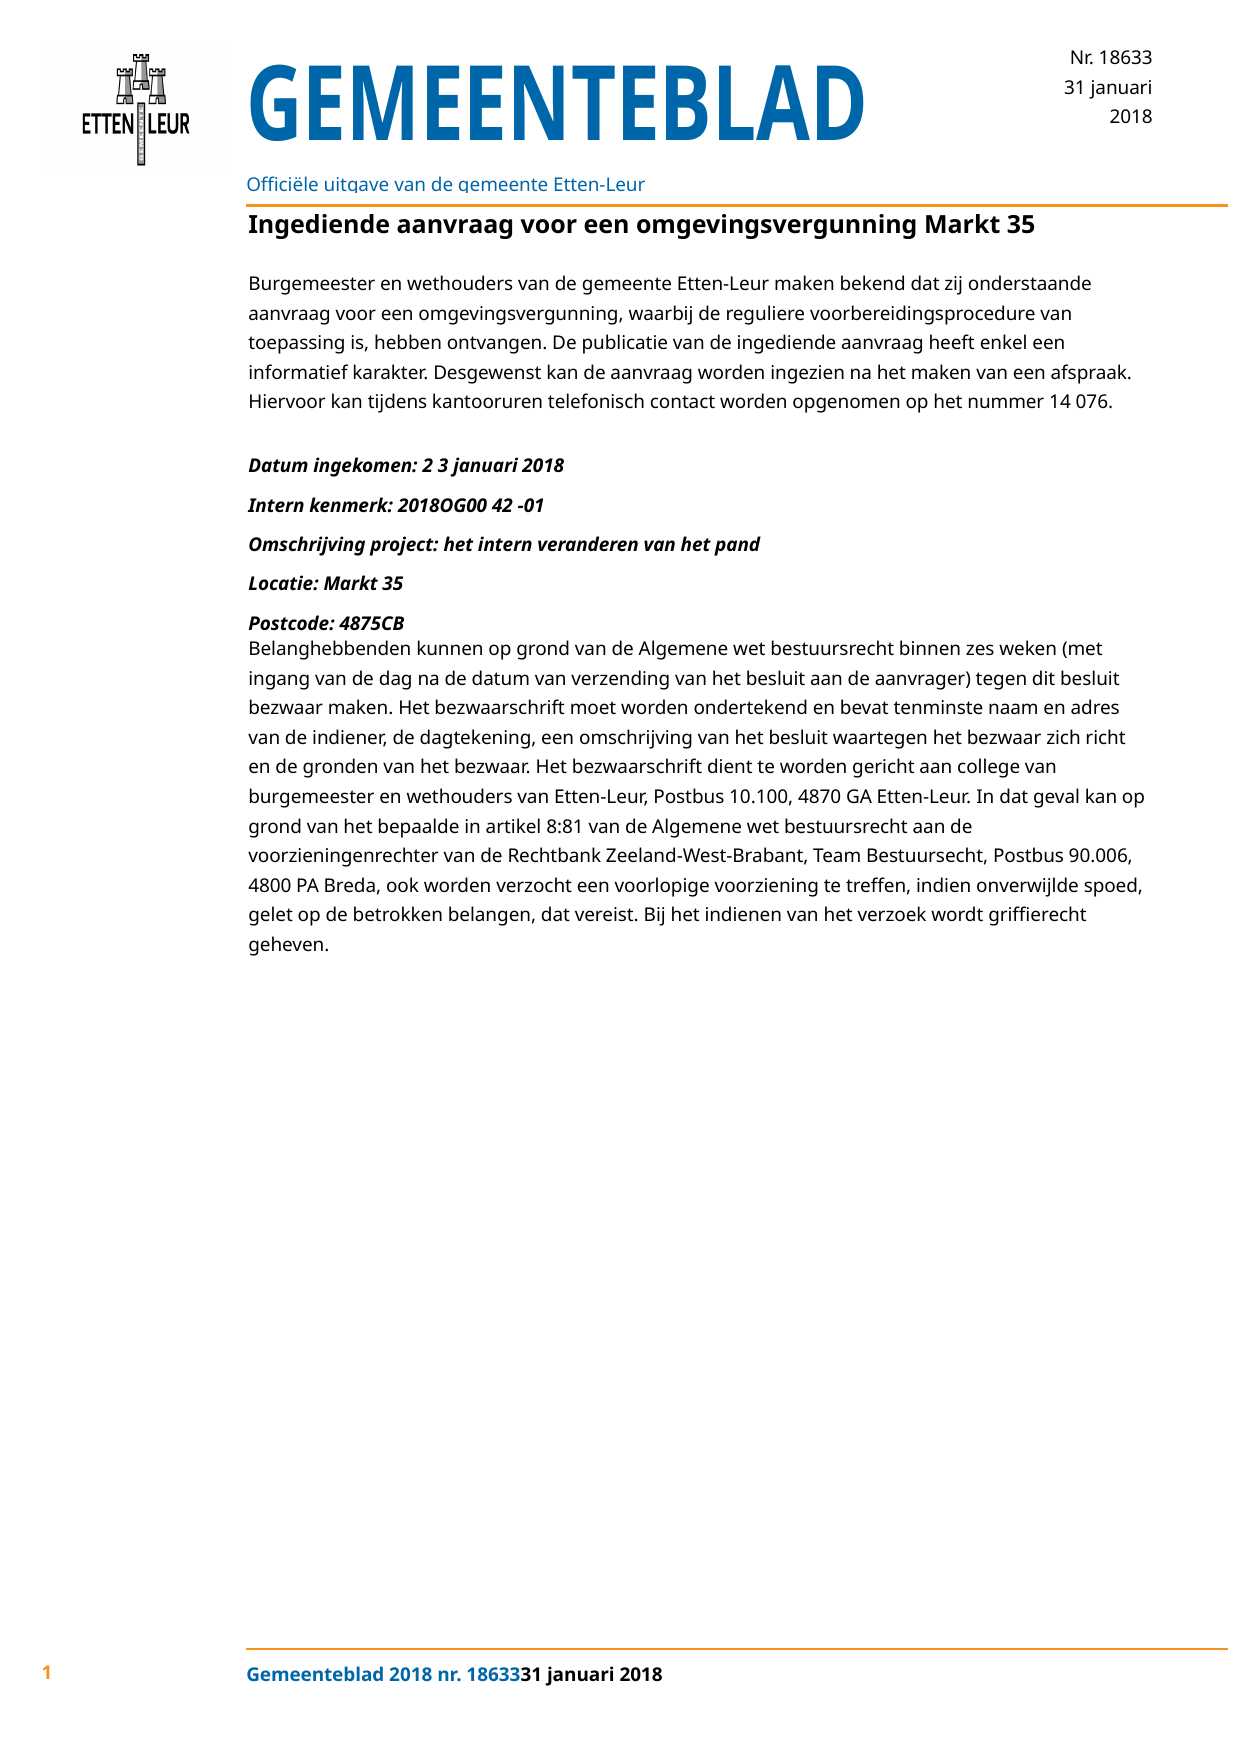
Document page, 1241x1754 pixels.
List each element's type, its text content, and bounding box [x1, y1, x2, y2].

text Ingediende aanvraag voor een omgevingsvergunning Markt 35 [248, 207, 1152, 241]
text Intern kenmerk: 2018OG00 42 -01 [248, 492, 1152, 518]
text Locatie: Markt 35 [248, 570, 1152, 596]
picture [41, 47, 231, 172]
text Burgemeester en wethouders van de gemeente Etten-Leur maken bekend dat zij onderstaande aanvraag voor een omgevingsvergunning, waarbij de reguliere voorbereidingsprocedure van toepassing is, hebben ontvangen. De publicatie van de ingediende aanvraag heeft enkel een informatief karakter. Desgewenst kan de aanvraag worden ingezien na het maken van een afspraak. Hiervoor kan tijdens kantooruren telefonisch contact worden opgenomen op het nummer 14 076. [248, 270, 1152, 414]
text Belanghebbenden kunnen op grond van de Algemene wet bestuursrecht binnen zes weken (met ingang van de dag na de datum van verzending van het besluit aan de aanvrager) tegen dit besluit bezwaar maken. Het bezwaarschrift moet worden ondertekend en bevat tenminste naam en adres van de indiener, de dagtekening, een omschrijving van het besluit waartegen het bezwaar zich richt en de gronden van het bezwaar. Het bezwaarschrift dient te worden gericht aan college van burgemeester en wethouders van Etten-Leur, Postbus 10.100, 4870 GA Etten-Leur. In dat geval kan op grond van het bepaalde in artikel 8:81 van de Algemene wet bestuursrecht aan de voorzieningenrechter van de Rechtbank Zeeland-West-Brabant, Team Bestuursecht, Postbus 90.006, 4800 PA Breda, ook worden verzocht een voorlopige voorziening te treffen, indien onverwijlde spoed, gelet op de betrokken belangen, dat vereist. Bij het indienen van het verzoek wordt griffierecht geheven. [248, 635, 1152, 957]
text Datum ingekomen: 2 3 januari 2018 [248, 453, 1152, 478]
text Omschrijving project: het intern veranderen van het pand [248, 531, 1152, 557]
text Postcode: 4875CB [248, 610, 1152, 635]
